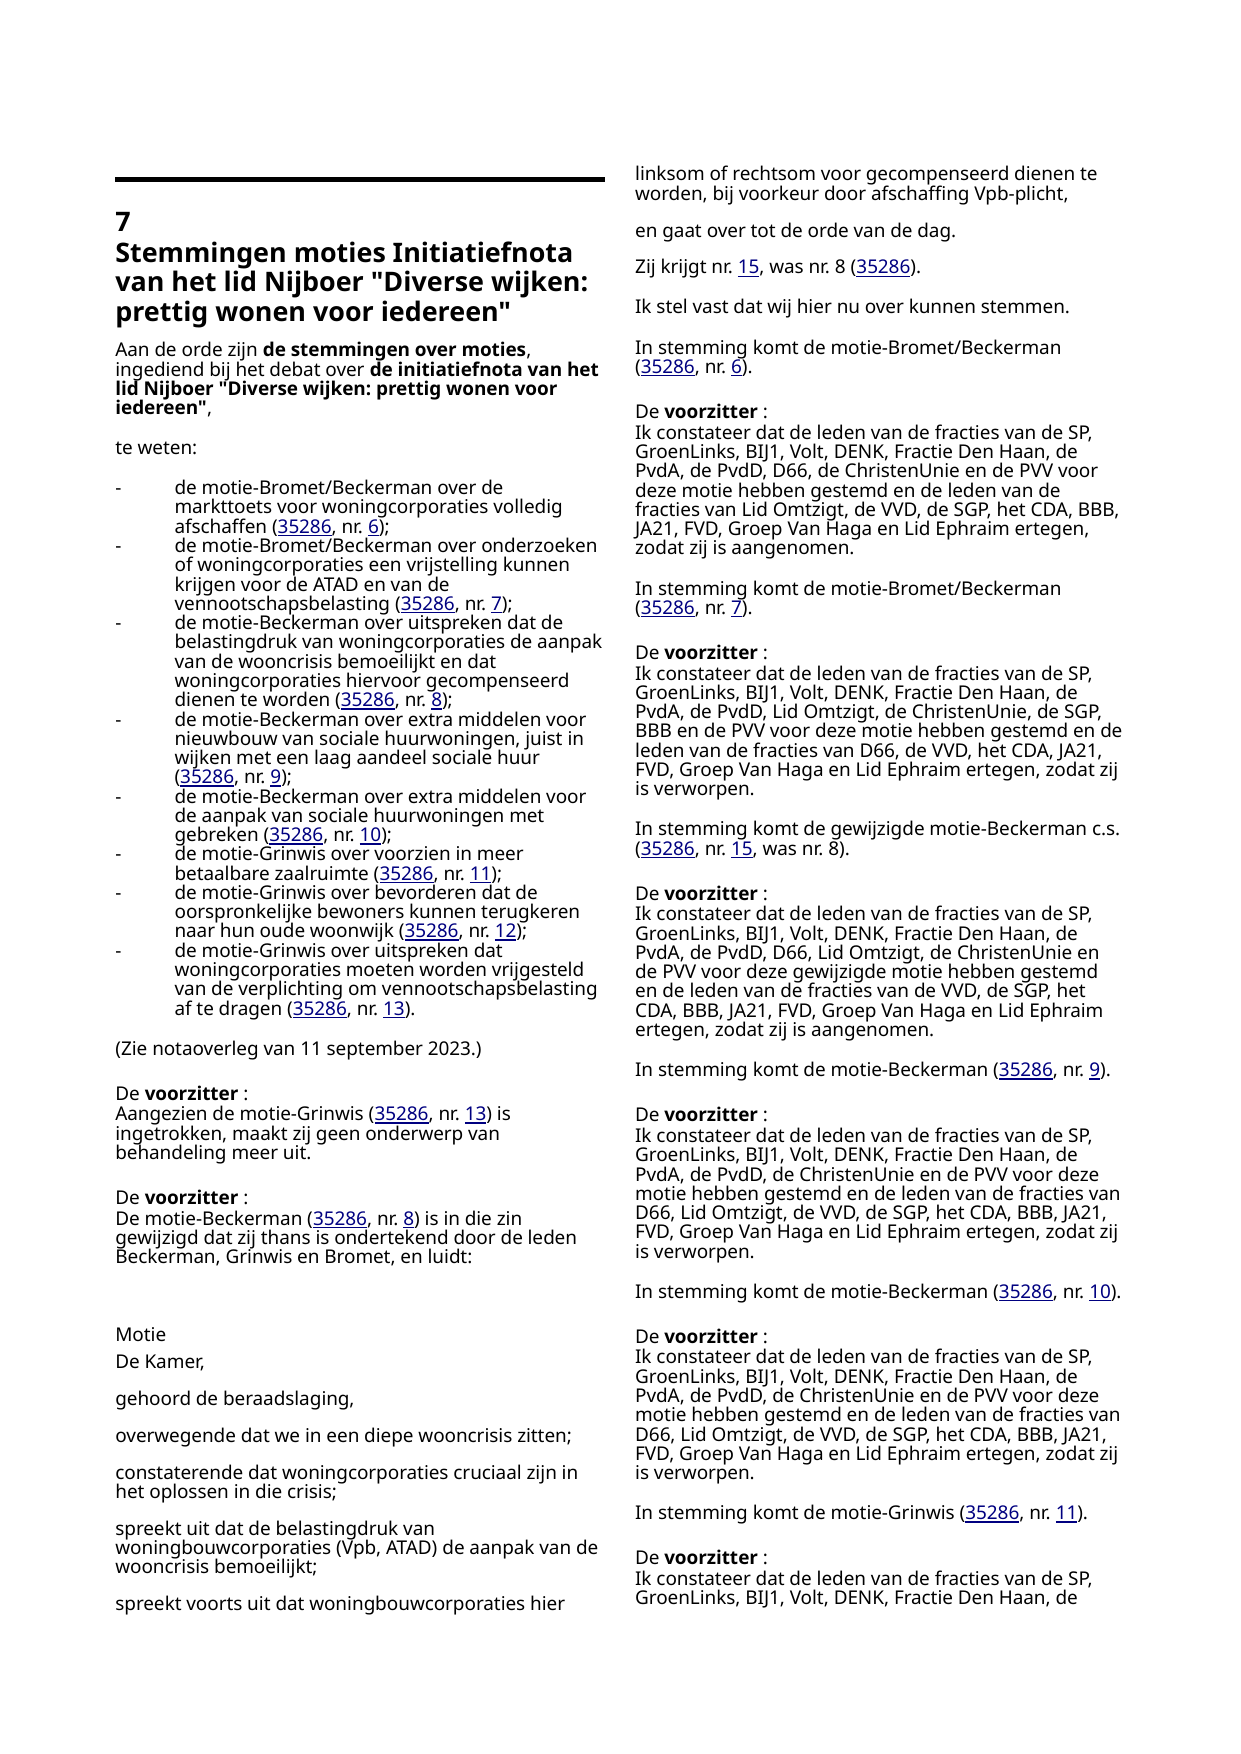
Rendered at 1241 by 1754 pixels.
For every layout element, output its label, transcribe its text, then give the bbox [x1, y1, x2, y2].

text 7 [115, 203, 605, 239]
text overwegende dat we in een diepe wooncrisis zitten; [115, 1427, 605, 1446]
list de motie-Bromet/Beckerman over de markttoets voor woningcorporaties volledig afschaffen (35286, nr. 6); [115, 479, 605, 537]
text (Zie notaoverleg van 11 september 2023.) [115, 1039, 605, 1059]
text Ik constateer dat de leden van de fracties van de SP, GroenLinks, BIJ1, Volt, DENK, Fractie Den Haan, de [635, 1570, 1125, 1609]
text In stemming komt de motie-Beckerman (35286, nr. 9). [635, 1061, 1125, 1080]
text Ik constateer dat de leden van de fracties van de SP, GroenLinks, BIJ1, Volt, DENK, Fractie Den Haan, de PvdA, de PvdD, D66, Lid Omtzigt, de ChristenUnie en de PVV voor deze gewijzigde motie hebben gestemd en de leden van de fracties van de VVD, de SGP, het CDA, BBB, JA21, FVD, Groep Van Haga en Lid Ephraim ertegen, zodat zij is aangenomen. [635, 905, 1125, 1040]
text spreekt uit dat de belastingdruk van woningbouwcorporaties (Vpb, ATAD) de aanpak van de wooncrisis bemoeilijkt; [115, 1520, 605, 1578]
list de motie-Grinwis over voorzien in meer betaalbare zaalruimte (35286, nr. 11); [115, 845, 605, 884]
text Aan de orde zijn de stemmingen over moties, ingediend bij het debat over de initiatiefnota van het lid Nijboer "Diverse wijken: prettig wonen voor iedereen", [115, 341, 605, 418]
text gehoord de beraadslaging, [115, 1390, 605, 1409]
text Zij krijgt nr. 15, was nr. 8 (35286). [635, 258, 1125, 278]
list de motie-Bromet/Beckerman over onderzoeken of woningcorporaties een vrijstelling kunnen krijgen voor de ATAD en van de vennootschapsbelasting (35286, nr. 7); [115, 537, 605, 614]
text Ik constateer dat de leden van de fracties van de SP, GroenLinks, BIJ1, Volt, DENK, Fractie Den Haan, de PvdA, de PvdD, D66, de ChristenUnie en de PVV voor deze motie hebben gestemd en de leden van de fracties van Lid Omtzigt, de VVD, de SGP, het CDA, BBB, JA21, FVD, Groep Van Haga en Lid Ephraim ertegen, zodat zij is aangenomen. [635, 424, 1125, 559]
text De voorzitter : [635, 639, 1125, 664]
text Ik constateer dat de leden van de fracties van de SP, GroenLinks, BIJ1, Volt, DENK, Fractie Den Haan, de PvdA, de PvdD, de ChristenUnie en de PVV voor deze motie hebben gestemd en de leden van de fracties van D66, Lid Omtzigt, de VVD, de SGP, het CDA, BBB, JA21, FVD, Groep Van Haga en Lid Ephraim ertegen, zodat zij is verworpen. [635, 1127, 1125, 1262]
text In stemming komt de motie-Grinwis (35286, nr. 11). [635, 1504, 1125, 1523]
text constaterende dat woningcorporaties cruciaal zijn in het oplossen in die crisis; [115, 1464, 605, 1502]
text Motie [115, 1321, 605, 1347]
text In stemming komt de motie-Beckerman (35286, nr. 10). [635, 1283, 1125, 1302]
text Ik stel vast dat wij hier nu over kunnen stemmen. [635, 298, 1125, 318]
text Stemmingen moties Initiatiefnota van het lid Nijboer "Diverse wijken: prettig wonen voor iedereen" [115, 239, 605, 341]
text De motie-Beckerman (35286, nr. 8) is in die zin gewijzigd dat zij thans is ondertekend door de leden Beckerman, Grinwis en Bromet, en luidt: [115, 1210, 605, 1268]
text De voorzitter : [115, 1080, 605, 1105]
text en gaat over tot de orde van de dag. [635, 222, 1125, 241]
list de motie-Beckerman over uitspreken dat de belastingdruk van woningcorporaties de aanpak van de wooncrisis bemoeilijkt en dat woningcorporaties hiervoor gecompenseerd dienen te worden (35286, nr. 8); [115, 614, 605, 711]
text In stemming komt de gewijzigde motie-Beckerman c.s. (35286, nr. 15, was nr. 8). [635, 820, 1125, 859]
text linksom of rechtsom voor gecompenseerd dienen te worden, bij voorkeur door afschaffing Vpb-plicht, [635, 165, 1125, 204]
text De Kamer, [115, 1353, 605, 1372]
list de motie-Grinwis over bevorderen dat de oorspronkelijke bewoners kunnen terugkeren naar hun oude woonwijk (35286, nr. 12); [115, 884, 605, 942]
text Ik constateer dat de leden van de fracties van de SP, GroenLinks, BIJ1, Volt, DENK, Fractie Den Haan, de PvdA, de PvdD, Lid Omtzigt, de ChristenUnie, de SGP, BBB en de PVV voor deze motie hebben gestemd en de leden van de fracties van D66, de VVD, het CDA, JA21, FVD, Groep Van Haga en Lid Ephraim ertegen, zodat zij is verworpen. [635, 664, 1125, 799]
text spreekt voorts uit dat woningbouwcorporaties hier [115, 1595, 605, 1615]
text De voorzitter : [115, 1184, 605, 1210]
text De voorzitter : [635, 398, 1125, 424]
text De voorzitter : [635, 1101, 1125, 1127]
list de motie-Beckerman over extra middelen voor nieuwbouw van sociale huurwoningen, juist in wijken met een laag aandeel sociale huur (35286, nr. 9); [115, 711, 605, 788]
text In stemming komt de motie-Bromet/Beckerman (35286, nr. 7). [635, 579, 1125, 618]
text Ik constateer dat de leden van de fracties van de SP, GroenLinks, BIJ1, Volt, DENK, Fractie Den Haan, de PvdA, de PvdD, de ChristenUnie en de PVV voor deze motie hebben gestemd en de leden van de fracties van D66, Lid Omtzigt, de VVD, de SGP, het CDA, BBB, JA21, FVD, Groep Van Haga en Lid Ephraim ertegen, zodat zij is verworpen. [635, 1348, 1125, 1483]
text De voorzitter : [635, 1544, 1125, 1570]
text De voorzitter : [635, 1323, 1125, 1348]
text De voorzitter : [635, 880, 1125, 905]
text Aangezien de motie-Grinwis (35286, nr. 13) is ingetrokken, maakt zij geen onderwerp van behandeling meer uit. [115, 1105, 605, 1163]
list de motie-Grinwis over uitspreken dat woningcorporaties moeten worden vrijgesteld van de verplichting om vennootschapsbelasting af te dragen (35286, nr. 13). [115, 942, 605, 1019]
text te weten: [115, 439, 605, 458]
list de motie-Beckerman over extra middelen voor de aanpak van sociale huurwoningen met gebreken (35286, nr. 10); [115, 788, 605, 845]
text In stemming komt de motie-Bromet/Beckerman (35286, nr. 6). [635, 339, 1125, 377]
